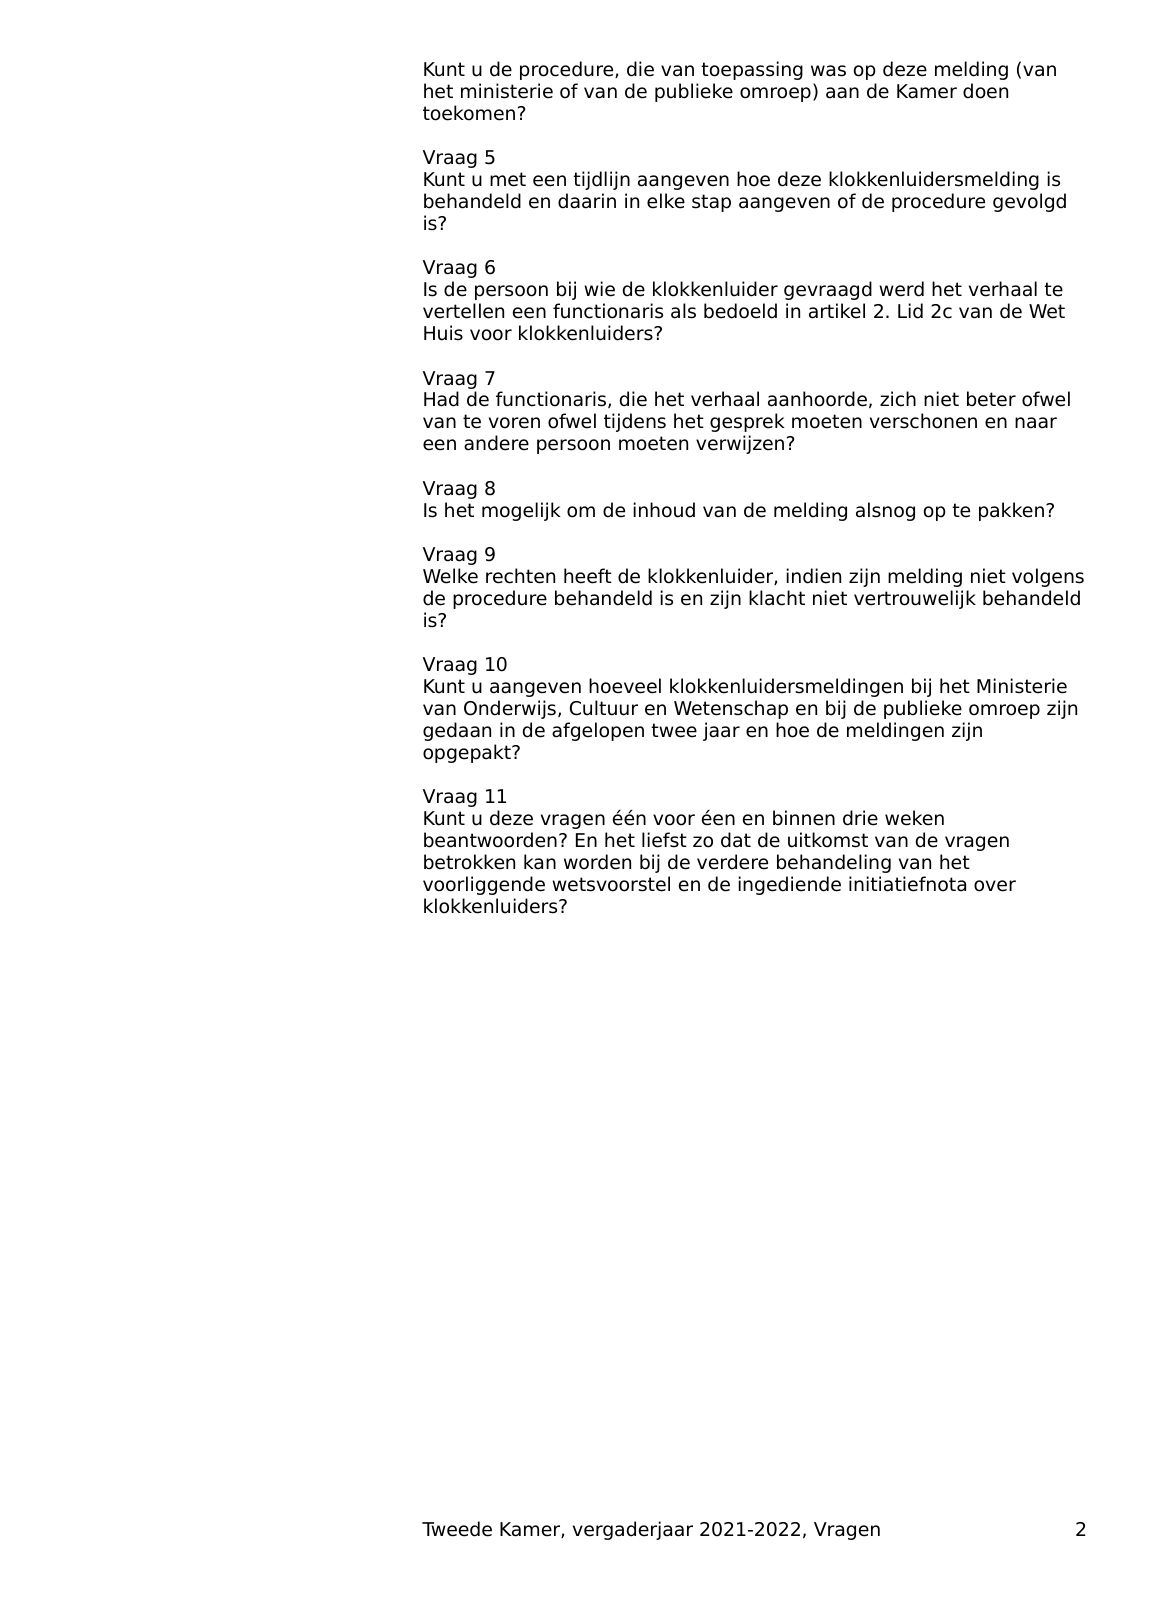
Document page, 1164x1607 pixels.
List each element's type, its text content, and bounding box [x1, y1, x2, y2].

text Kunt u met een tijdlijn aangeven hoe deze klokkenluidersmelding is behandeld en daarin in elke stap aangeven of de procedure gevolgd is? [422, 169, 1087, 235]
text Vraag 9 [422, 544, 1087, 566]
text Kunt u deze vragen één voor éen en binnen drie weken beantwoorden? En het liefst zo dat de uitkomst van de vragen betrokken kan worden bij de verdere behandeling van het voorliggende wetsvoorstel en de ingediende initiatiefnota over klokkenluiders? [422, 808, 1087, 918]
text Kunt u de procedure, die van toepassing was op deze melding (van het ministerie of van de publieke omroep) aan de Kamer doen toekomen? [422, 59, 1087, 125]
text Vraag 7 [422, 367, 1087, 389]
text Welke rechten heeft de klokkenluider, indien zijn melding niet volgens de procedure behandeld is en zijn klacht niet vertrouwelijk behandeld is? [422, 566, 1087, 632]
text Kunt u aangeven hoeveel klokkenluidersmeldingen bij het Ministerie van Onderwijs, Cultuur en Wetenschap en bij de publieke omroep zijn gedaan in de afgelopen twee jaar en hoe de meldingen zijn opgepakt? [422, 676, 1087, 764]
text Is de persoon bij wie de klokkenluider gevraagd werd het verhaal te vertellen een functionaris als bedoeld in artikel 2. Lid 2c van de Wet Huis voor klokkenluiders? [422, 279, 1087, 345]
text Is het mogelijk om de inhoud van de melding alsnog op te pakken? [422, 499, 1087, 521]
text Vraag 8 [422, 477, 1087, 499]
text Vraag 6 [422, 257, 1087, 279]
text Had de functionaris, die het verhaal aanhoorde, zich niet beter ofwel van te voren ofwel tijdens het gesprek moeten verschonen en naar een andere persoon moeten verwijzen? [422, 389, 1087, 455]
text Vraag 11 [422, 786, 1087, 808]
text Vraag 10 [422, 654, 1087, 676]
text Vraag 5 [422, 147, 1087, 169]
